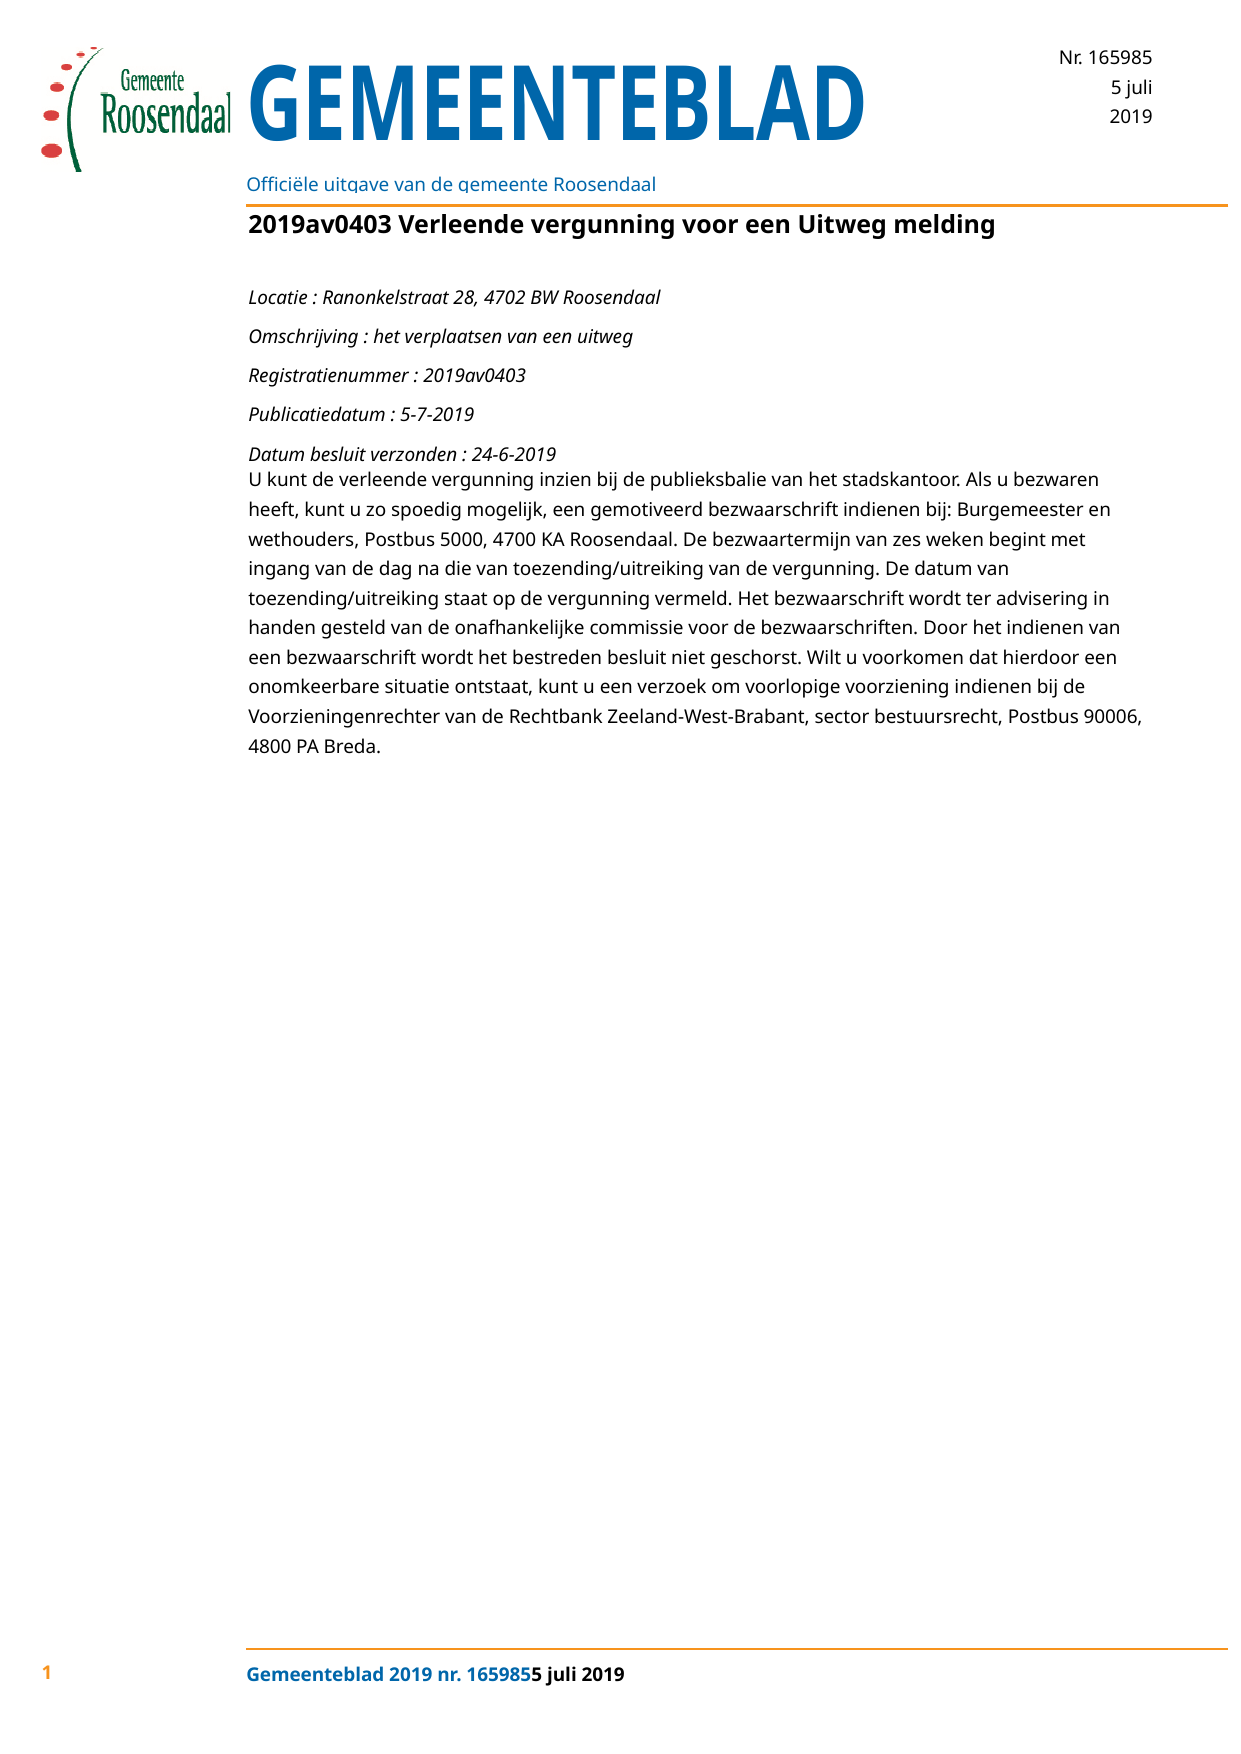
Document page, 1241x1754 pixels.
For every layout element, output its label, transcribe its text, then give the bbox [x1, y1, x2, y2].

text Datum besluit verzonden : 24-6-2019 [248, 441, 1152, 467]
text Locatie : Ranonkelstraat 28, 4702 BW Roosendaal [248, 284, 1152, 309]
text Omschrijving : het verplaatsen van een uitweg [248, 323, 1152, 349]
text 2019av0403 Verleende vergunning voor een Uitweg melding [248, 207, 1152, 241]
text Publicatiedatum : 5-7-2019 [248, 402, 1152, 427]
picture [41, 47, 231, 172]
text Registratienummer : 2019av0403 [248, 362, 1152, 388]
text U kunt de verleende vergunning inzien bij de publieksbalie van het stadskantoor. Als u bezwaren heeft, kunt u zo spoedig mogelijk, een gemotiveerd bezwaarschrift indienen bij: Burgemeester en wethouders, Postbus 5000, 4700 KA Roosendaal. De bezwaartermijn van zes weken begint met ingang van de dag na die van toezending/uitreiking van de vergunning. De datum van toezending/uitreiking staat op de vergunning vermeld. Het bezwaarschrift wordt ter advisering in handen gesteld van de onafhankelijke commissie voor de bezwaarschriften. Door het indienen van een bezwaarschrift wordt het bestreden besluit niet geschorst. Wilt u voorkomen dat hierdoor een onomkeerbare situatie ontstaat, kunt u een verzoek om voorlopige voorziening indienen bij de Voorzieningenrechter van de Rechtbank Zeeland-West-Brabant, sector bestuursrecht, Postbus 90006, 4800 PA Breda. [248, 467, 1152, 759]
